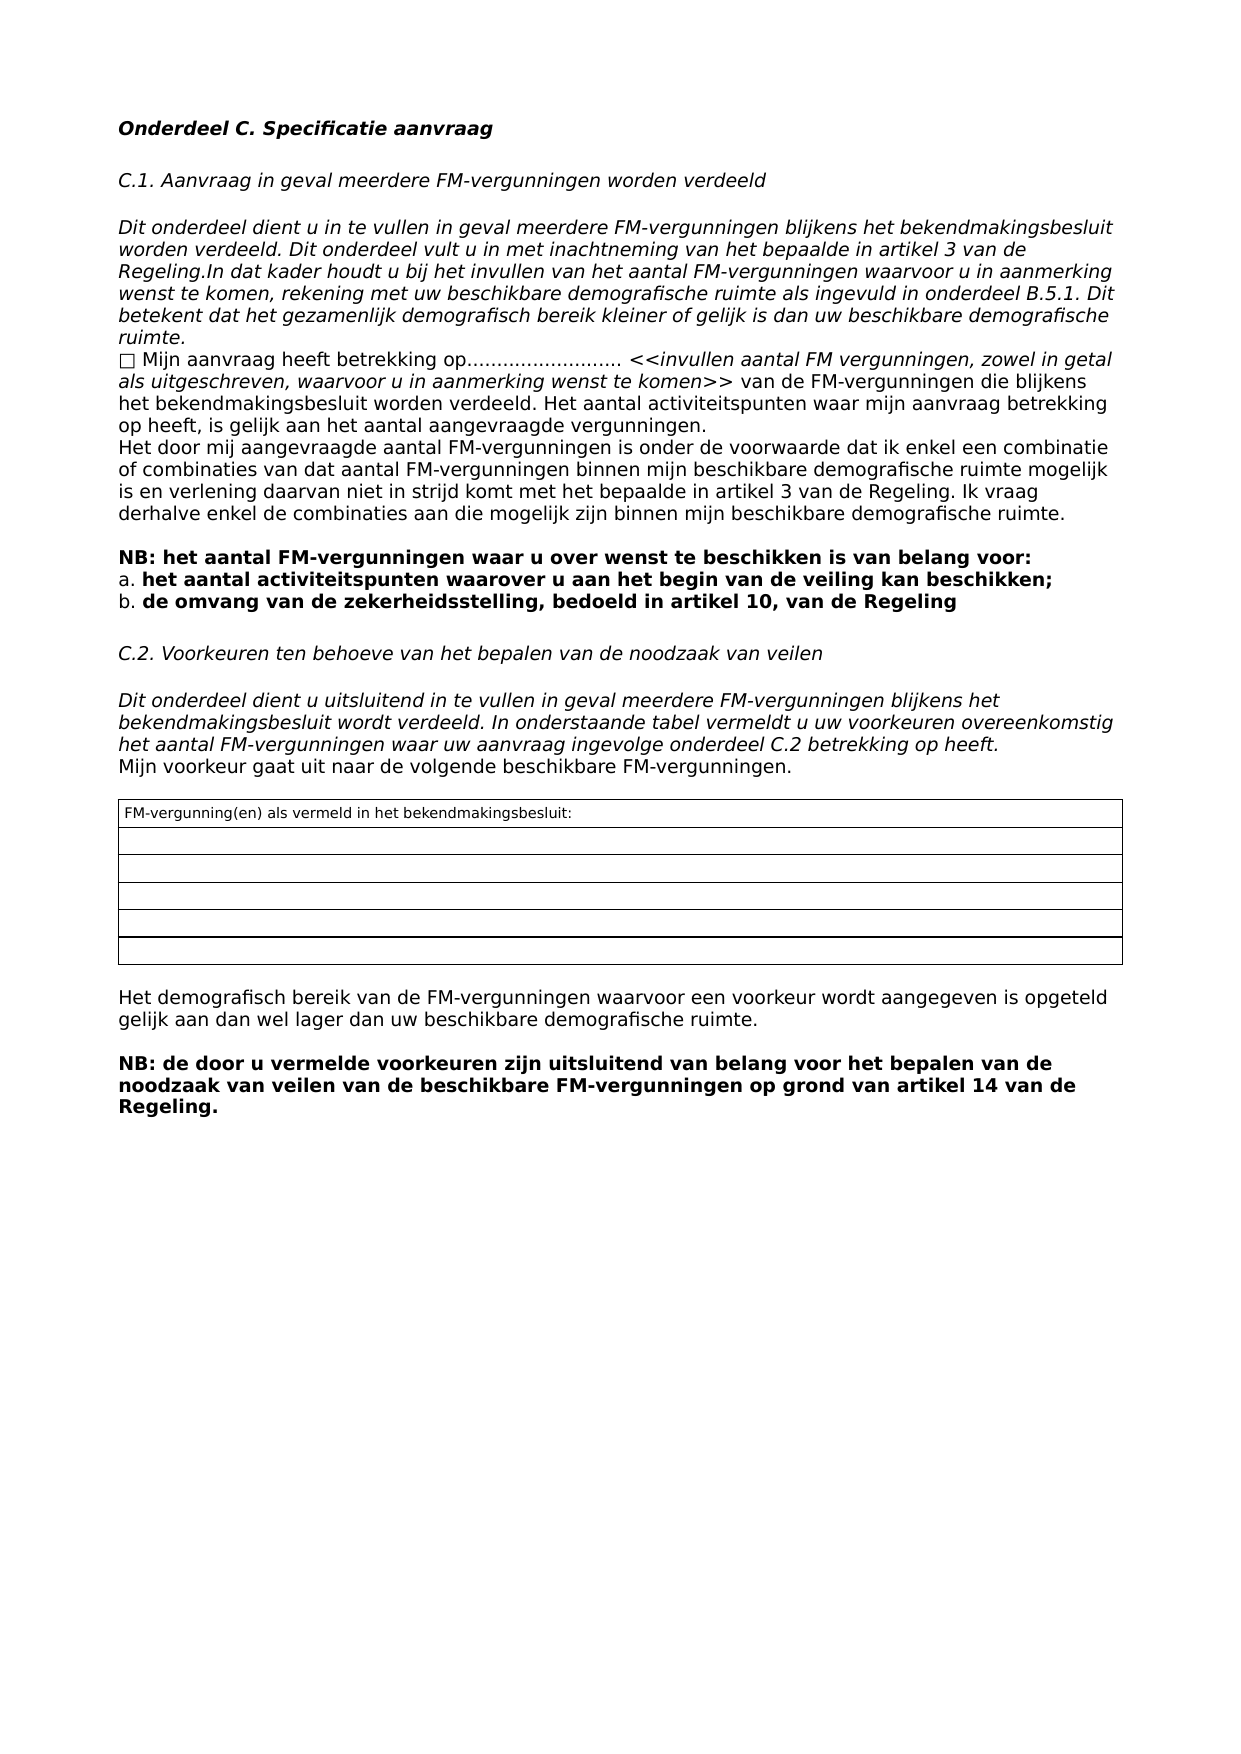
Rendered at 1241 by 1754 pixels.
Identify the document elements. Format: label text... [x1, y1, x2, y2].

table_cell [119, 910, 1122, 936]
text a. het aantal activiteitspunten waarover u aan het begin van de veiling kan beschikken; [118, 569, 1122, 591]
text NB: het aantal FM-vergunningen waar u over wenst te beschikken is van belang voor: [118, 547, 1122, 569]
text Dit onderdeel dient u in te vullen in geval meerdere FM-vergunningen blijkens het bekendmakingsbesluit worden verdeeld. Dit onderdeel vult u in met inachtneming van het bepaalde in artikel 3 van de Regeling.In dat kader houdt u bij het invullen van het aantal FM-vergunningen waarvoor u in aanmerking wenst te komen, rekening met uw beschikbare demografische ruimte als ingevuld in onderdeel B.5.1. Dit betekent dat het gezamenlijk demografisch bereik kleiner of gelijk is dan uw beschikbare demografische ruimte. [118, 217, 1122, 349]
text Het door mij aangevraagde aantal FM-vergunningen is onder de voorwaarde dat ik enkel een combinatie of combinaties van dat aantal FM-vergunningen binnen mijn beschikbare demografische ruimte mogelijk is en verlening daarvan niet in strijd komt met het bepaalde in artikel 3 van de Regeling. Ik vraag derhalve enkel de combinaties aan die mogelijk zijn binnen mijn beschikbare demografische ruimte. [118, 437, 1122, 525]
text Dit onderdeel dient u uitsluitend in te vullen in geval meerdere FM-vergunningen blijkens het bekendmakingsbesluit wordt verdeeld. In onderstaande tabel vermeldt u uw voorkeuren overeenkomstig het aantal FM-vergunningen waar uw aanvraag ingevolge onderdeel C.2 betrekking op heeft. [118, 689, 1122, 756]
text b. de omvang van de zekerheidsstelling, bedoeld in artikel 10, van de Regeling [118, 591, 1122, 613]
table_header FM-vergunning(en) als vermeld in het bekendmakingsbesluit: [119, 800, 1122, 827]
table_cell [119, 883, 1122, 909]
subtitle Onderdeel C. Specificatie aanvraag [118, 118, 1122, 140]
subtitle C.2. Voorkeuren ten behoeve van het bepalen van de noodzaak van veilen [118, 643, 1122, 664]
subtitle C.1. Aanvraag in geval meerdere FM-vergunningen worden verdeeld [118, 170, 1122, 192]
text □ Mijn aanvraag heeft betrekking op.......................... <<invullen aantal FM vergunningen, zowel in getal als uitgeschreven, waarvoor u in aanmerking wenst te komen>> van de FM-vergunningen die blijkens het bekendmakingsbesluit worden verdeeld. Het aantal activiteitspunten waar mijn aanvraag betrekking op heeft, is gelijk aan het aantal aangevraagde vergunningen. [118, 349, 1122, 437]
text Het demografisch bereik van de FM-vergunningen waarvoor een voorkeur wordt aangegeven is opgeteld gelijk aan dan wel lager dan uw beschikbare demografische ruimte. [118, 987, 1122, 1031]
text NB: de door u vermelde voorkeuren zijn uitsluitend van belang voor het bepalen van de noodzaak van veilen van de beschikbare FM-vergunningen op grond van artikel 14 van de Regeling. [118, 1052, 1122, 1118]
table_cell [119, 828, 1122, 854]
table_cell [119, 855, 1122, 882]
table_cell [119, 938, 1122, 964]
text Mijn voorkeur gaat uit naar de volgende beschikbare FM-vergunningen. [118, 756, 1122, 777]
